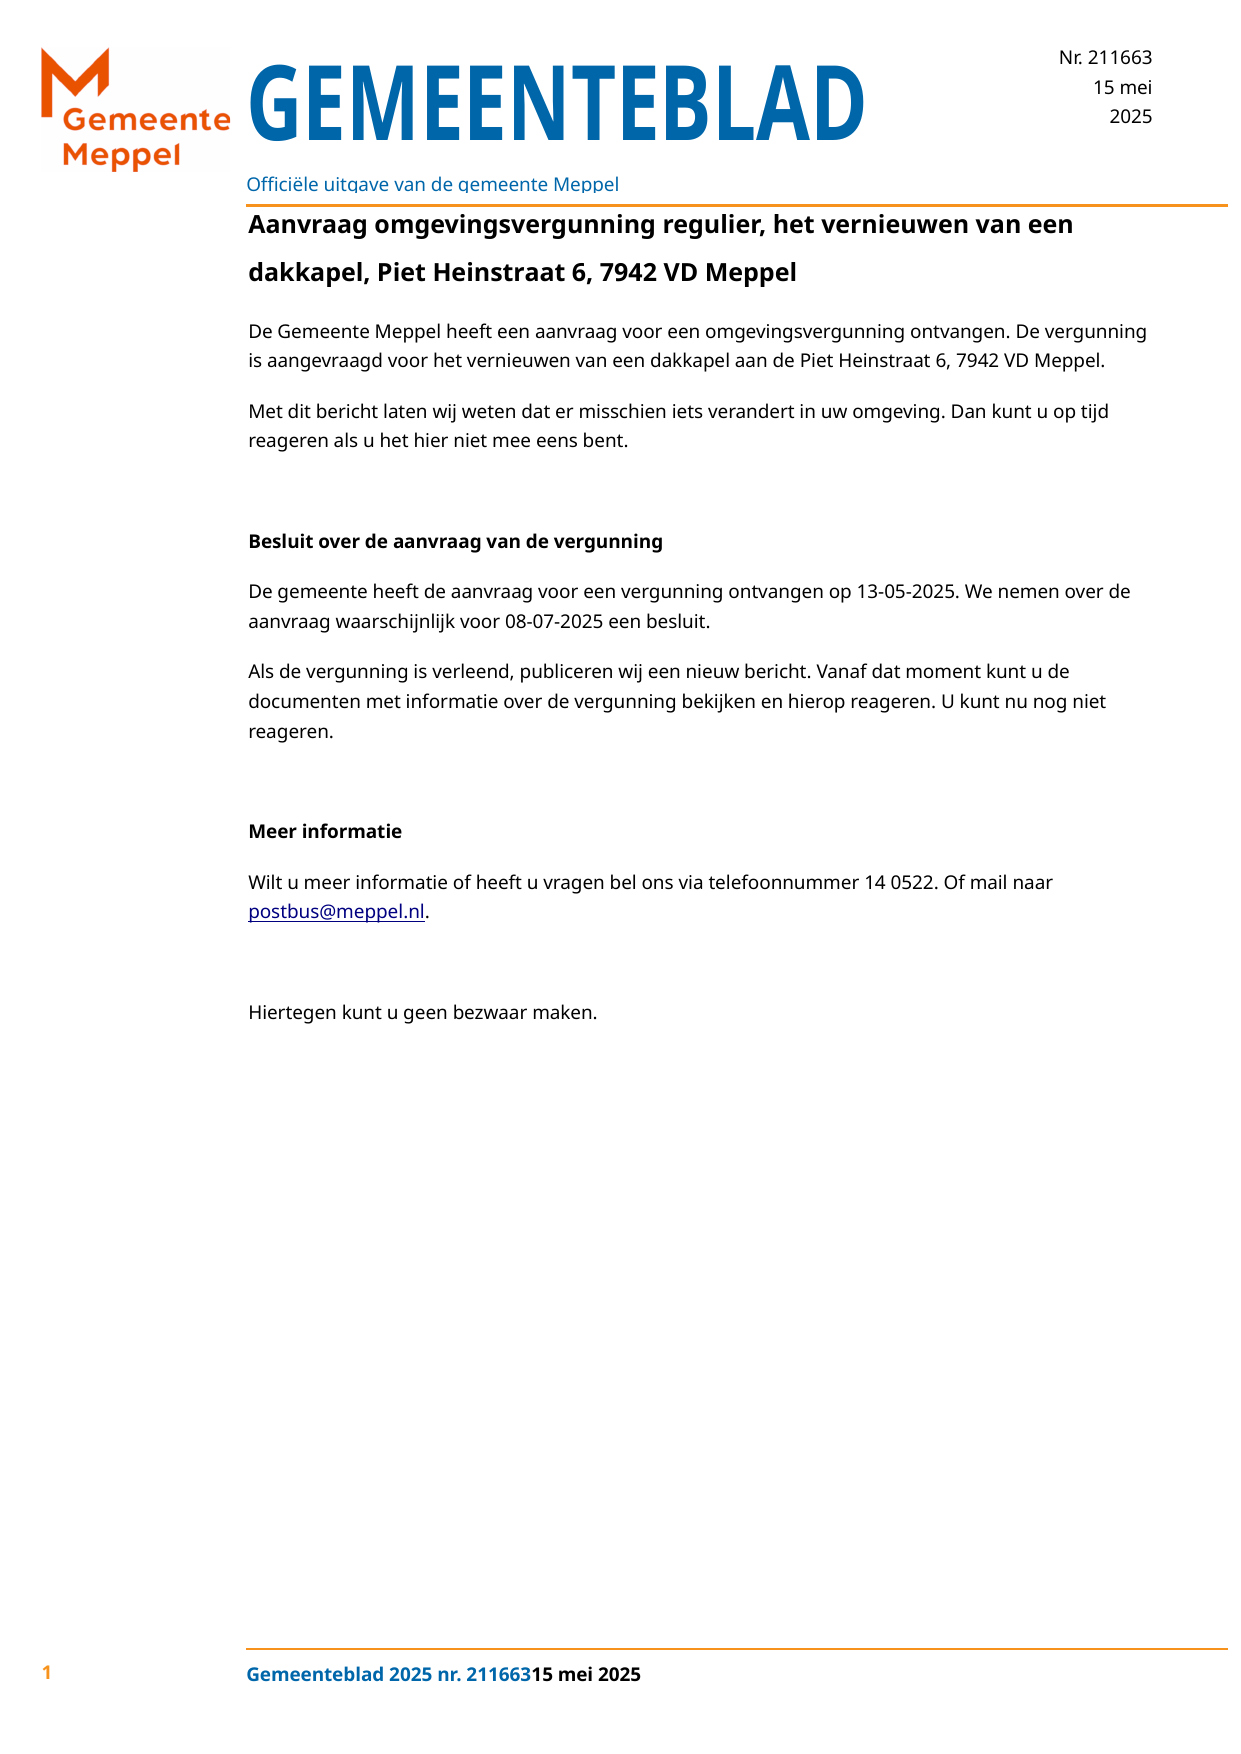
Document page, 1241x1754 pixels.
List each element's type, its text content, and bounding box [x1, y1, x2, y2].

text De gemeente heeft de aanvraag voor een vergunning ontvangen op 13-05-2025. We nemen over de aanvraag waarschijnlijk voor 08-07-2025 een besluit. [248, 579, 1152, 634]
text Met dit bericht laten wij weten dat er misschien iets verandert in uw omgeving. Dan kunt u op tijd reageren als u het hier niet mee eens bent. [248, 398, 1152, 453]
text Aanvraag omgevingsvergunning regulier, het vernieuwen van een dakkapel, Piet Heinstraat 6, 7942 VD Meppel [248, 207, 1152, 288]
text Wilt u meer informatie of heeft u vragen bel ons via telefoonnummer 14 0522. Of mail naar postbus@meppel.nl. [248, 869, 1152, 924]
text Hiertegen kunt u geen bezwaar maken. [248, 999, 1152, 1025]
text Als de vergunning is verleend, publiceren wij een nieuw bericht. Vanaf dat moment kunt u de documenten met informatie over de vergunning bekijken en hierop reageren. U kunt nu nog niet reageren. [248, 659, 1152, 744]
text De Gemeente Meppel heeft een aanvraag voor een omgevingsvergunning ontvangen. De vergunning is aangevraagd voor het vernieuwen van een dakkapel aan de Piet Heinstraat 6, 7942 VD Meppel. [248, 318, 1152, 373]
picture [41, 47, 231, 172]
text Besluit over de aanvraag van de vergunning [248, 528, 1152, 554]
text Meer informatie [248, 819, 1152, 844]
